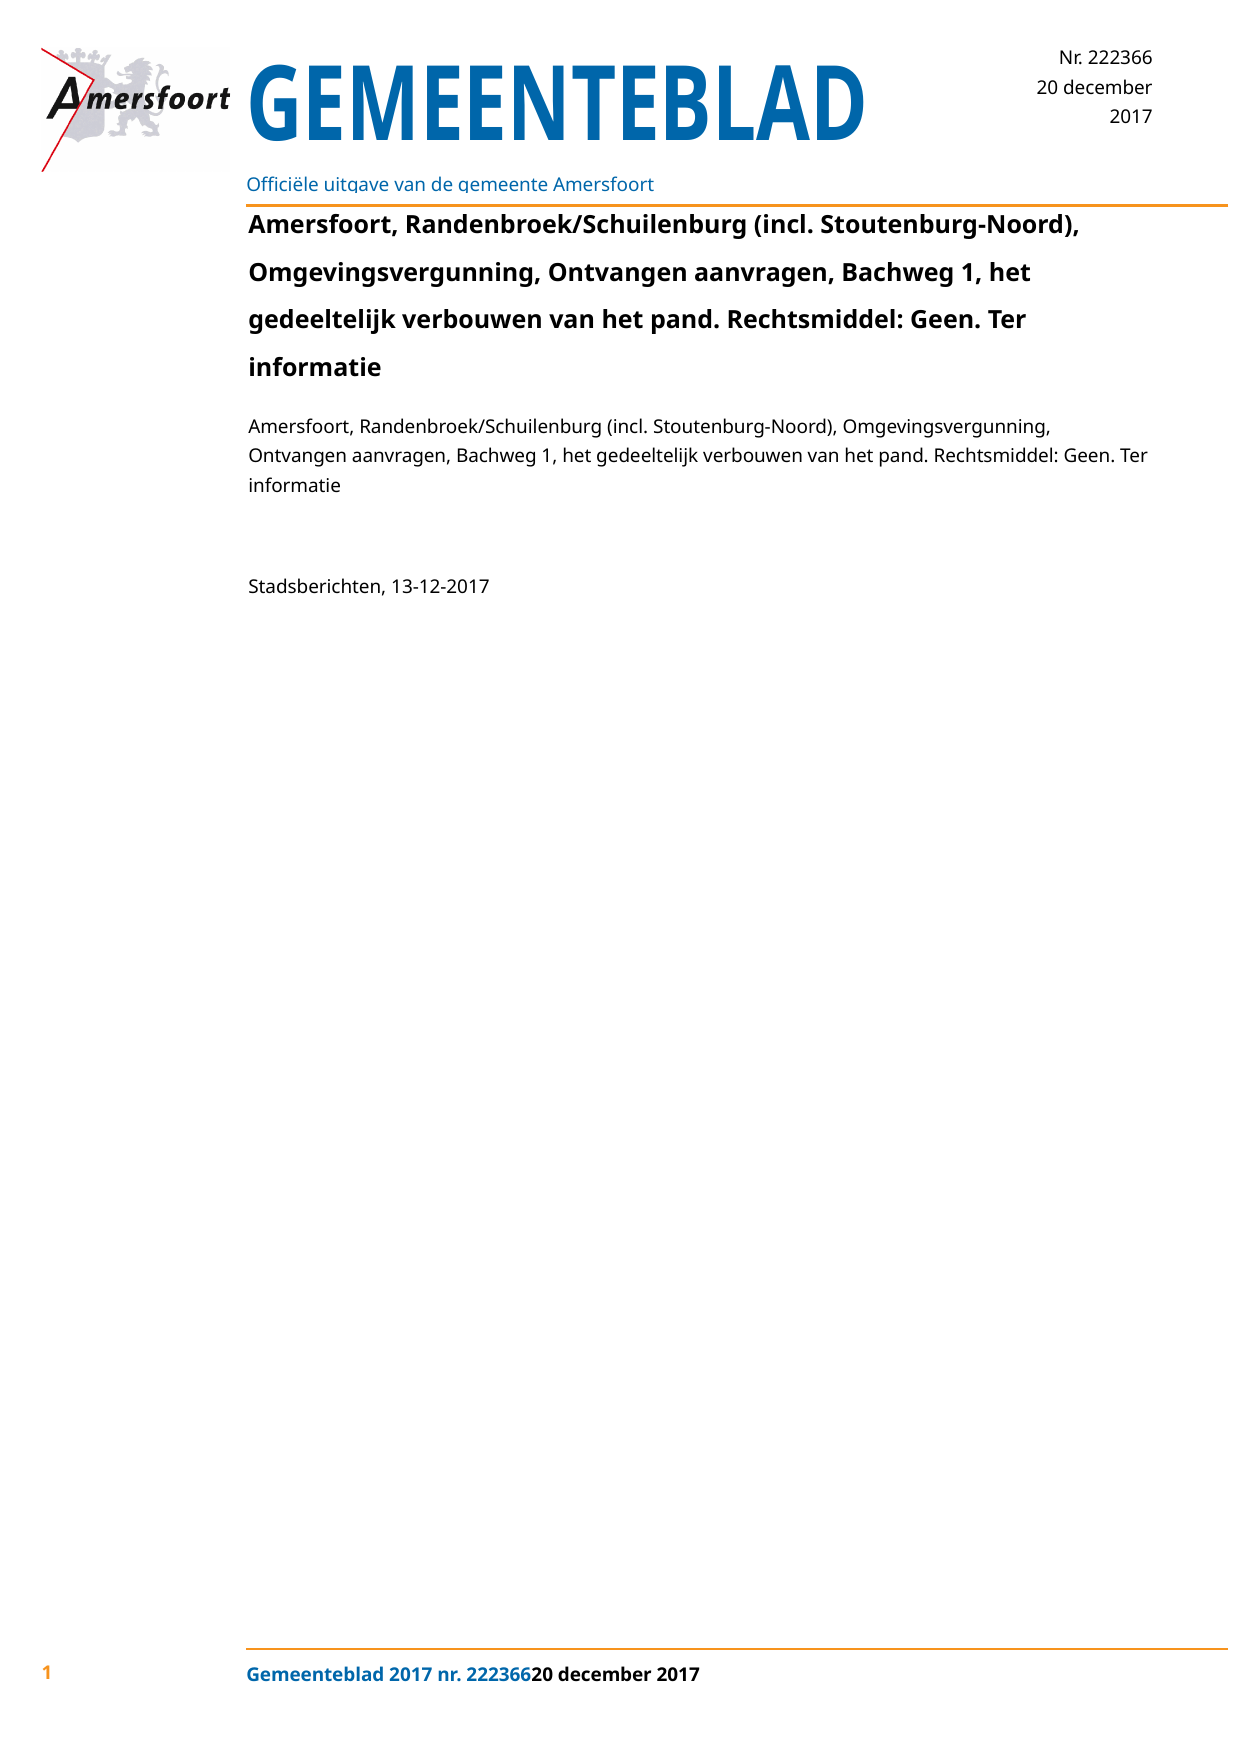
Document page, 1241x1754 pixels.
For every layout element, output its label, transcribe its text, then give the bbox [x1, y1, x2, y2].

text Stadsberichten, 13-12-2017 [248, 573, 1152, 599]
text Amersfoort, Randenbroek/Schuilenburg (incl. Stoutenburg-Noord), Omgevingsvergunning, Ontvangen aanvragen, Bachweg 1, het gedeeltelijk verbouwen van het pand. Rechtsmiddel: Geen. Ter informatie [248, 413, 1152, 498]
picture [41, 47, 231, 172]
text Amersfoort, Randenbroek/Schuilenburg (incl. Stoutenburg-Noord), Omgevingsvergunning, Ontvangen aanvragen, Bachweg 1, het gedeeltelijk verbouwen van het pand. Rechtsmiddel: Geen. Ter informatie [248, 207, 1152, 384]
